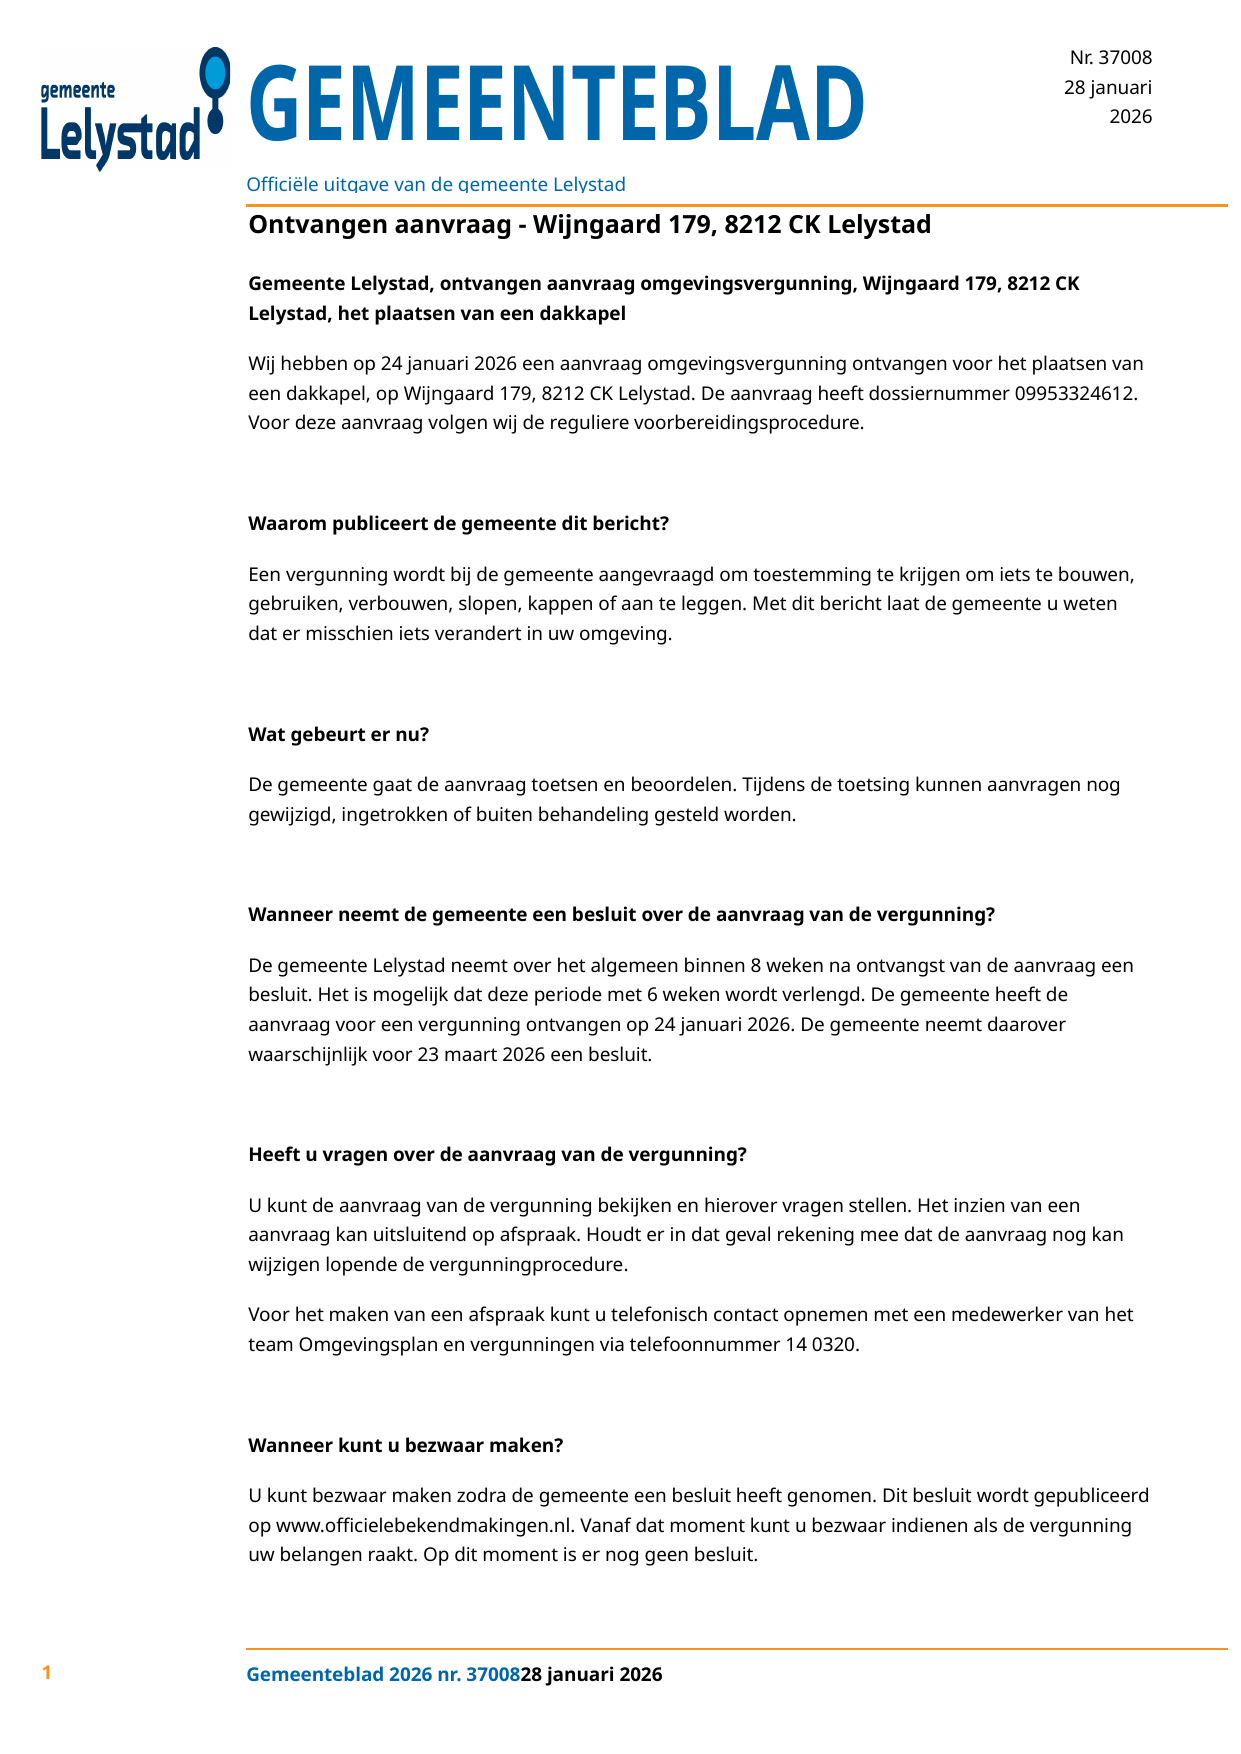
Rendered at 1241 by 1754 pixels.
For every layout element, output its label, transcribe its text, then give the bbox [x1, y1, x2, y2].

text De gemeente Lelystad neemt over het algemeen binnen 8 weken na ontvangst van de aanvraag een besluit. Het is mogelijk dat deze periode met 6 weken wordt verlengd. De gemeente heeft de aanvraag voor een vergunning ontvangen op 24 januari 2026. De gemeente neemt daarover waarschijnlijk voor 23 maart 2026 een besluit. [248, 952, 1152, 1066]
text Wanneer neemt de gemeente een besluit over de aanvraag van de vergunning? [248, 902, 1152, 927]
text Ontvangen aanvraag - Wijngaard 179, 8212 CK Lelystad [248, 207, 1152, 241]
text Een vergunning wordt bij de gemeente aangevraagd om toestemming te krijgen om iets te bouwen, gebruiken, verbouwen, slopen, kappen of aan te leggen. Met dit bericht laat de gemeente u weten dat er misschien iets verandert in uw omgeving. [248, 561, 1152, 646]
text U kunt bezwaar maken zodra de gemeente een besluit heeft genomen. Dit besluit wordt gepubliceerd op www.officielebekendmakingen.nl. Vanaf dat moment kunt u bezwaar indienen als de vergunning uw belangen raakt. Op dit moment is er nog geen besluit. [248, 1482, 1152, 1567]
text Wanneer kunt u bezwaar maken? [248, 1432, 1152, 1458]
text Heeft u vragen over de aanvraag van de vergunning? [248, 1142, 1152, 1167]
text Waarom publiceert de gemeente dit bericht? [248, 510, 1152, 536]
picture [41, 47, 231, 172]
text Gemeente Lelystad, ontvangen aanvraag omgevingsvergunning, Wijngaard 179, 8212 CK Lelystad, het plaatsen van een dakkapel [248, 270, 1152, 326]
text Voor het maken van een afspraak kunt u telefonisch contact opnemen met een medewerker van het team Omgevingsplan en vergunningen via telefoonnummer 14 0320. [248, 1302, 1152, 1357]
text Wat gebeurt er nu? [248, 721, 1152, 746]
text U kunt de aanvraag van de vergunning bekijken en hierover vragen stellen. Het inzien van een aanvraag kan uitsluitend op afspraak. Houdt er in dat geval rekening mee dat de aanvraag nog kan wijzigen lopende de vergunningprocedure. [248, 1192, 1152, 1277]
text Wij hebben op 24 januari 2026 een aanvraag omgevingsvergunning ontvangen voor het plaatsen van een dakkapel, op Wijngaard 179, 8212 CK Lelystad. De aanvraag heeft dossiernummer 09953324612. Voor deze aanvraag volgen wij de reguliere voorbereidingsprocedure. [248, 350, 1152, 435]
text De gemeente gaat de aanvraag toetsen en beoordelen. Tijdens de toetsing kunnen aanvragen nog gewijzigd, ingetrokken of buiten behandeling gesteld worden. [248, 771, 1152, 826]
